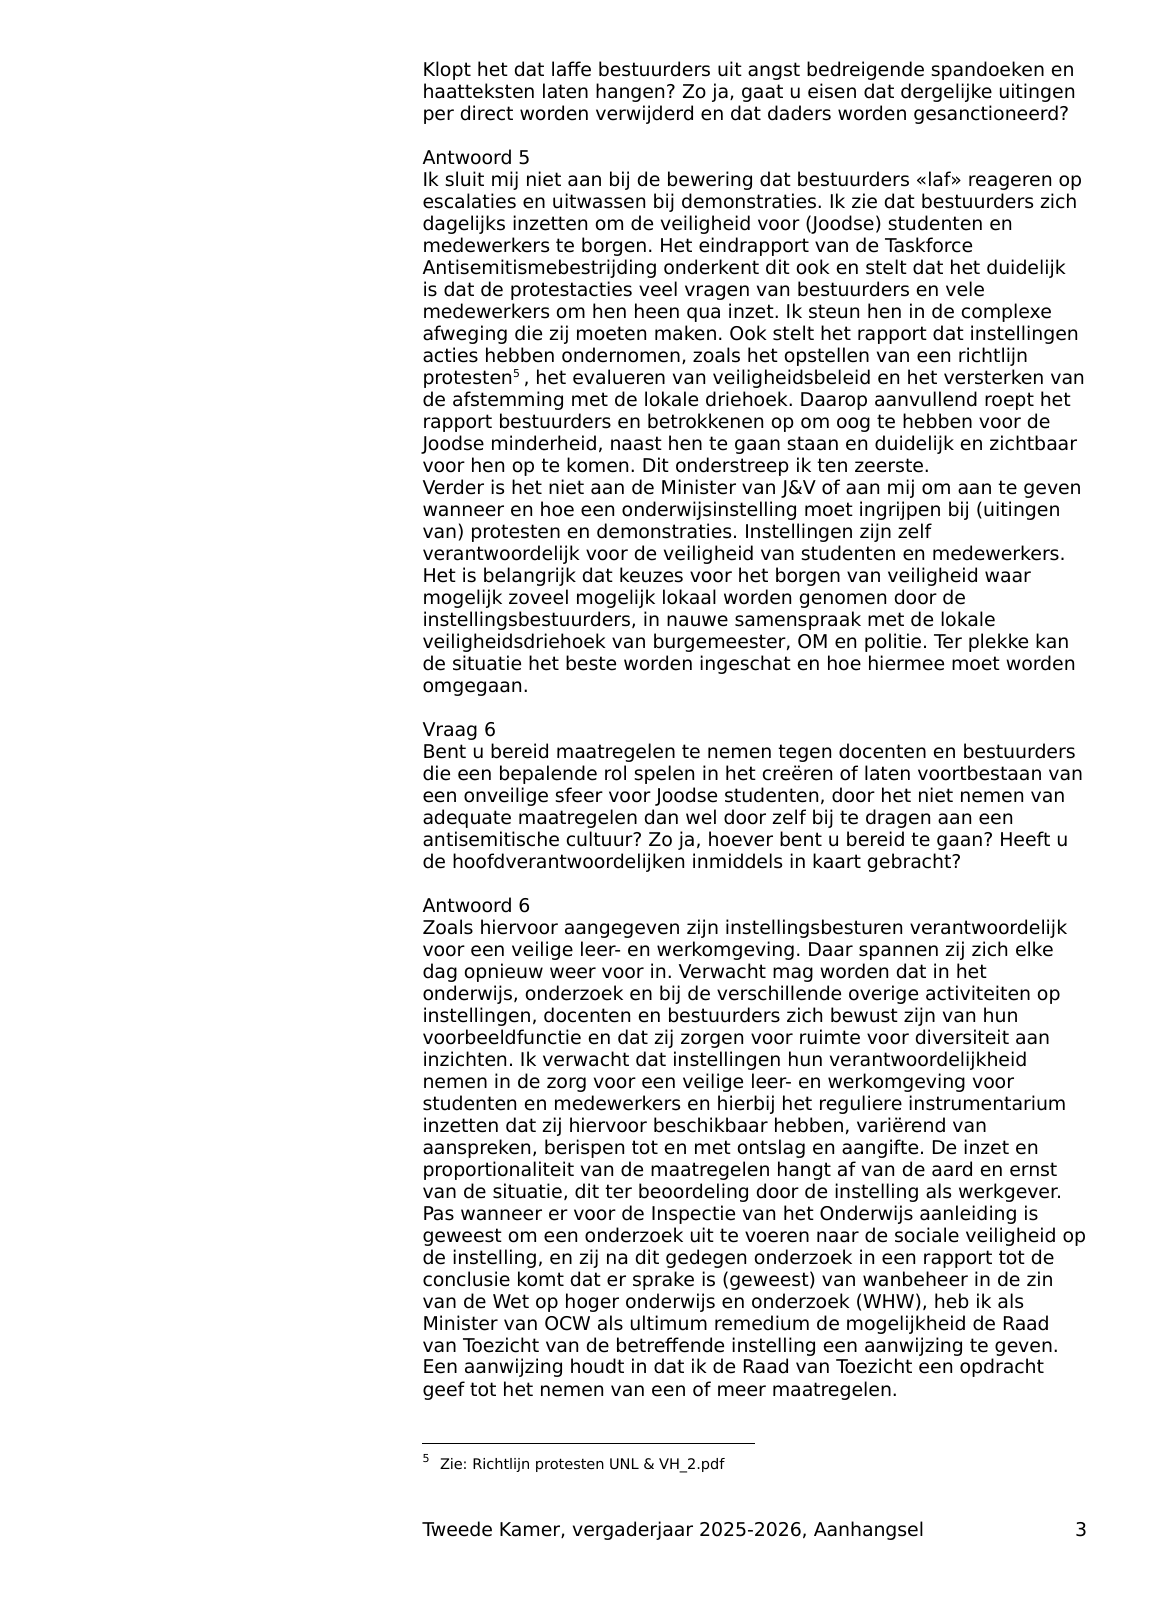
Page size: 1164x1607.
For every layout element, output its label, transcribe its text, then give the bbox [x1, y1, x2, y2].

text Verder is het niet aan de Minister van J&V of aan mij om aan te geven wanneer en hoe een onderwijsinstelling moet ingrijpen bij (uitingen van) protesten en demonstraties. Instellingen zijn zelf verantwoordelijk voor de veiligheid van studenten en medewerkers. Het is belangrijk dat keuzes voor het borgen van veiligheid waar mogelijk zoveel mogelijk lokaal worden genomen door de instellingsbestuurders, in nauwe samenspraak met de lokale veiligheidsdriehoek van burgemeester, OM en politie. Ter plekke kan de situatie het beste worden ingeschat en hoe hiermee moet worden omgegaan. [422, 477, 1087, 697]
text Ik sluit mij niet aan bij de bewering dat bestuurders «laf» reageren op escalaties en uitwassen bij demonstraties. Ik zie dat bestuurders zich dagelijks inzetten om de veiligheid voor (Joodse) studenten en medewerkers te borgen. Het eindrapport van de Taskforce Antisemitismebestrijding onderkent dit ook en stelt dat het duidelijk is dat de protestacties veel vragen van bestuurders en vele medewerkers om hen heen qua inzet. Ik steun hen in de complexe afweging die zij moeten maken. Ook stelt het rapport dat instellingen acties hebben ondernomen, zoals het opstellen van een richtlijn protesten, het evalueren van veiligheidsbeleid en het versterken van de afstemming met de lokale driehoek. Daarop aanvullend roept het rapport bestuurders en betrokkenen op om oog te hebben voor de Joodse minderheid, naast hen te gaan staan en duidelijk en zichtbaar voor hen op te komen. Dit onderstreep ik ten zeerste. [422, 169, 1087, 477]
text Zoals hiervoor aangegeven zijn instellingsbesturen verantwoordelijk voor een veilige leer- en werkomgeving. Daar spannen zij zich elke dag opnieuw weer voor in. Verwacht mag worden dat in het onderwijs, onderzoek en bij de verschillende overige activiteiten op instellingen, docenten en bestuurders zich bewust zijn van hun voorbeeldfunctie en dat zij zorgen voor ruimte voor diversiteit aan inzichten. Ik verwacht dat instellingen hun verantwoordelijkheid nemen in de zorg voor een veilige leer- en werkomgeving voor studenten en medewerkers en hierbij het reguliere instrumentarium inzetten dat zij hiervoor beschikbaar hebben, variërend van aanspreken, berispen tot en met ontslag en aangifte. De inzet en proportionaliteit van de maatregelen hangt af van de aard en ernst van de situatie, dit ter beoordeling door de instelling als werkgever. [422, 917, 1087, 1203]
text Pas wanneer er voor de Inspectie van het Onderwijs aanleiding is geweest om een onderzoek uit te voeren naar de sociale veiligheid op de instelling, en zij na dit gedegen onderzoek in een rapport tot de conclusie komt dat er sprake is (geweest) van wanbeheer in de zin van de Wet op hoger onderwijs en onderzoek (WHW), heb ik als Minister van OCW als ultimum remedium de mogelijkheid de Raad van Toezicht van de betreffende instelling een aanwijzing te geven. Een aanwijzing houdt in dat ik de Raad van Toezicht een opdracht geef tot het nemen van een of meer maatregelen. [422, 1203, 1087, 1400]
text Vraag 6 [422, 719, 1087, 741]
text Klopt het dat laffe bestuurders uit angst bedreigende spandoeken en haatteksten laten hangen? Zo ja, gaat u eisen dat dergelijke uitingen per direct worden verwijderd en dat daders worden gesanctioneerd? [422, 59, 1087, 125]
text Antwoord 5 [422, 147, 1087, 169]
text Zie: Richtlijn protesten UNL & VH_2.pdf [422, 1452, 1087, 1474]
text Antwoord 6 [422, 895, 1087, 917]
text Bent u bereid maatregelen te nemen tegen docenten en bestuurders die een bepalende rol spelen in het creëren of laten voortbestaan van een onveilige sfeer voor Joodse studenten, door het niet nemen van adequate maatregelen dan wel door zelf bij te dragen aan een antisemitische cultuur? Zo ja, hoever bent u bereid te gaan? Heeft u de hoofdverantwoordelijken inmiddels in kaart gebracht? [422, 741, 1087, 873]
